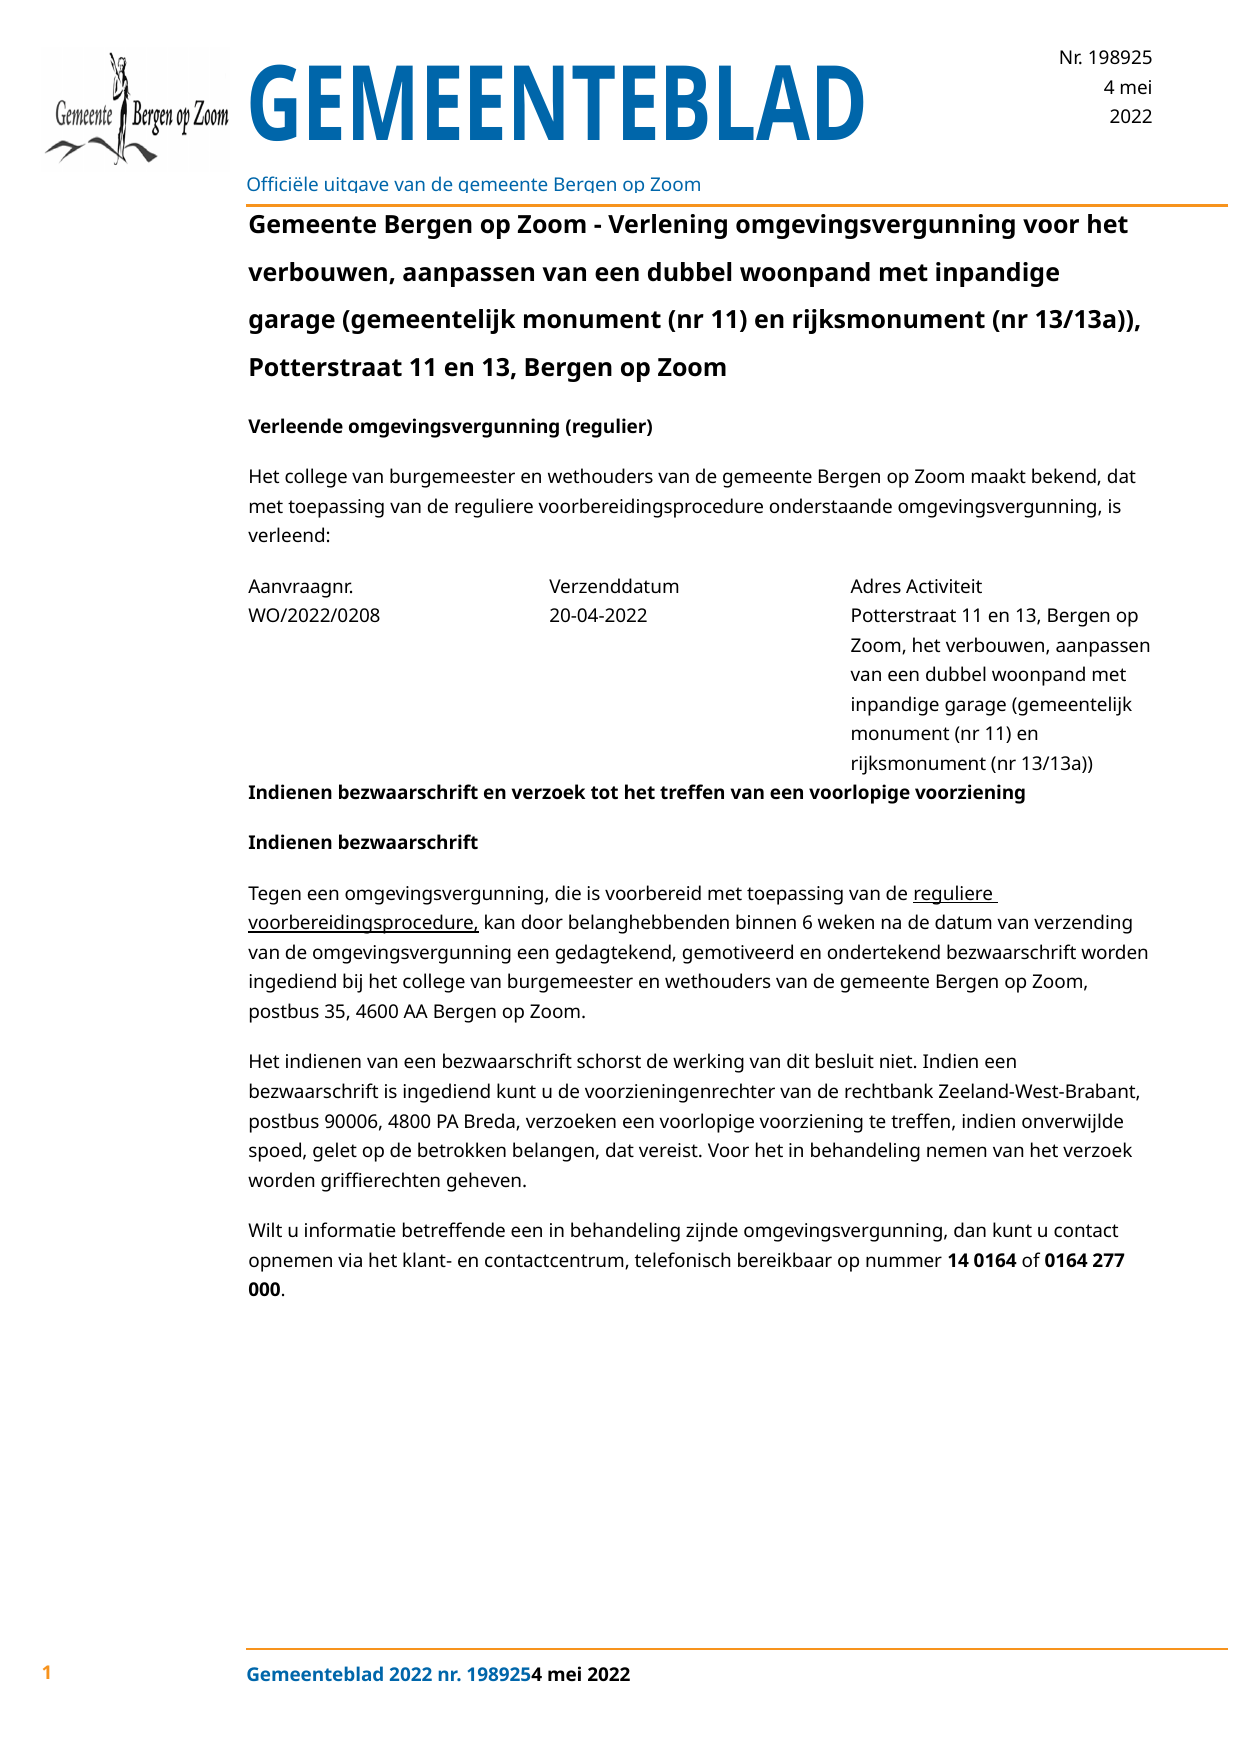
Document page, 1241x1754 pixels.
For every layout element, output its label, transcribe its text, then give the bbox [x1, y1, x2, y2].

text Indienen bezwaarschrift [248, 829, 1152, 855]
picture [41, 47, 231, 172]
text Wilt u informatie betreffende een in behandeling zijnde omgevingsvergunning, dan kunt u contact opnemen via het klant- en contactcentrum, telefonisch bereikbaar op nummer 14 0164 of 0164 277 000. [248, 1217, 1152, 1302]
table_header Aanvraagnr. [248, 573, 549, 599]
text Tegen een omgevingsvergunning, die is voorbereid met toepassing van de reguliere voorbereidingsprocedure, kan door belanghebbenden binnen 6 weken na de datum van verzending van de omgevingsvergunning een gedagtekend, gemotiveerd en ondertekend bezwaarschrift worden ingediend bij het college van burgemeester en wethouders van de gemeente Bergen op Zoom, postbus 35, 4600 AA Bergen op Zoom. [248, 880, 1152, 1024]
text Gemeente Bergen op Zoom - Verlening omgevingsvergunning voor het verbouwen­, aanpassen van een dubbel woonpand met inpandige garage (gemeentelijk monument (nr 11) en rijksmonument (nr 13/13a)), Potterstraat 11 en 13, Bergen op Zoom [248, 207, 1152, 384]
table_header WO/2022/0208 [248, 602, 549, 776]
table_header Potterstraat 11 en 13, Bergen op Zoom, het verbouwen­, aanpassen van een dubbel woonpand met inpandige garage (gemeentelijk monument (nr 11) en rijksmonument (nr 13/13a)) [850, 602, 1152, 776]
table_header 20-04-2022 [549, 602, 850, 776]
text Het indienen van een bezwaarschrift schorst de werking van dit besluit niet. Indien een bezwaarschrift is ingediend kunt u de voorzieningenrechter van de rechtbank Zeeland-West-Brabant, postbus 90006, 4800 PA Breda, verzoeken een voorlopige voorziening te treffen, indien onverwijlde spoed, gelet op de betrokken belangen, dat vereist. Voor het in behandeling nemen van het verzoek worden griffierechten geheven. [248, 1049, 1152, 1193]
text Indienen bezwaarschrift en verzoek tot het treffen van een voorlopige voorziening [248, 779, 1152, 805]
table_header Verzenddatum [549, 573, 850, 599]
text Het college van burgemeester en wethouders van de gemeente Bergen op Zoom maakt bekend, dat met toepassing van de reguliere voorbereidingsprocedure onderstaande omgevingsvergunning, is verleend: [248, 463, 1152, 548]
text Verleende omgevingsvergunning (regulier) [248, 413, 1152, 439]
table_header Adres Activiteit [850, 573, 1152, 599]
